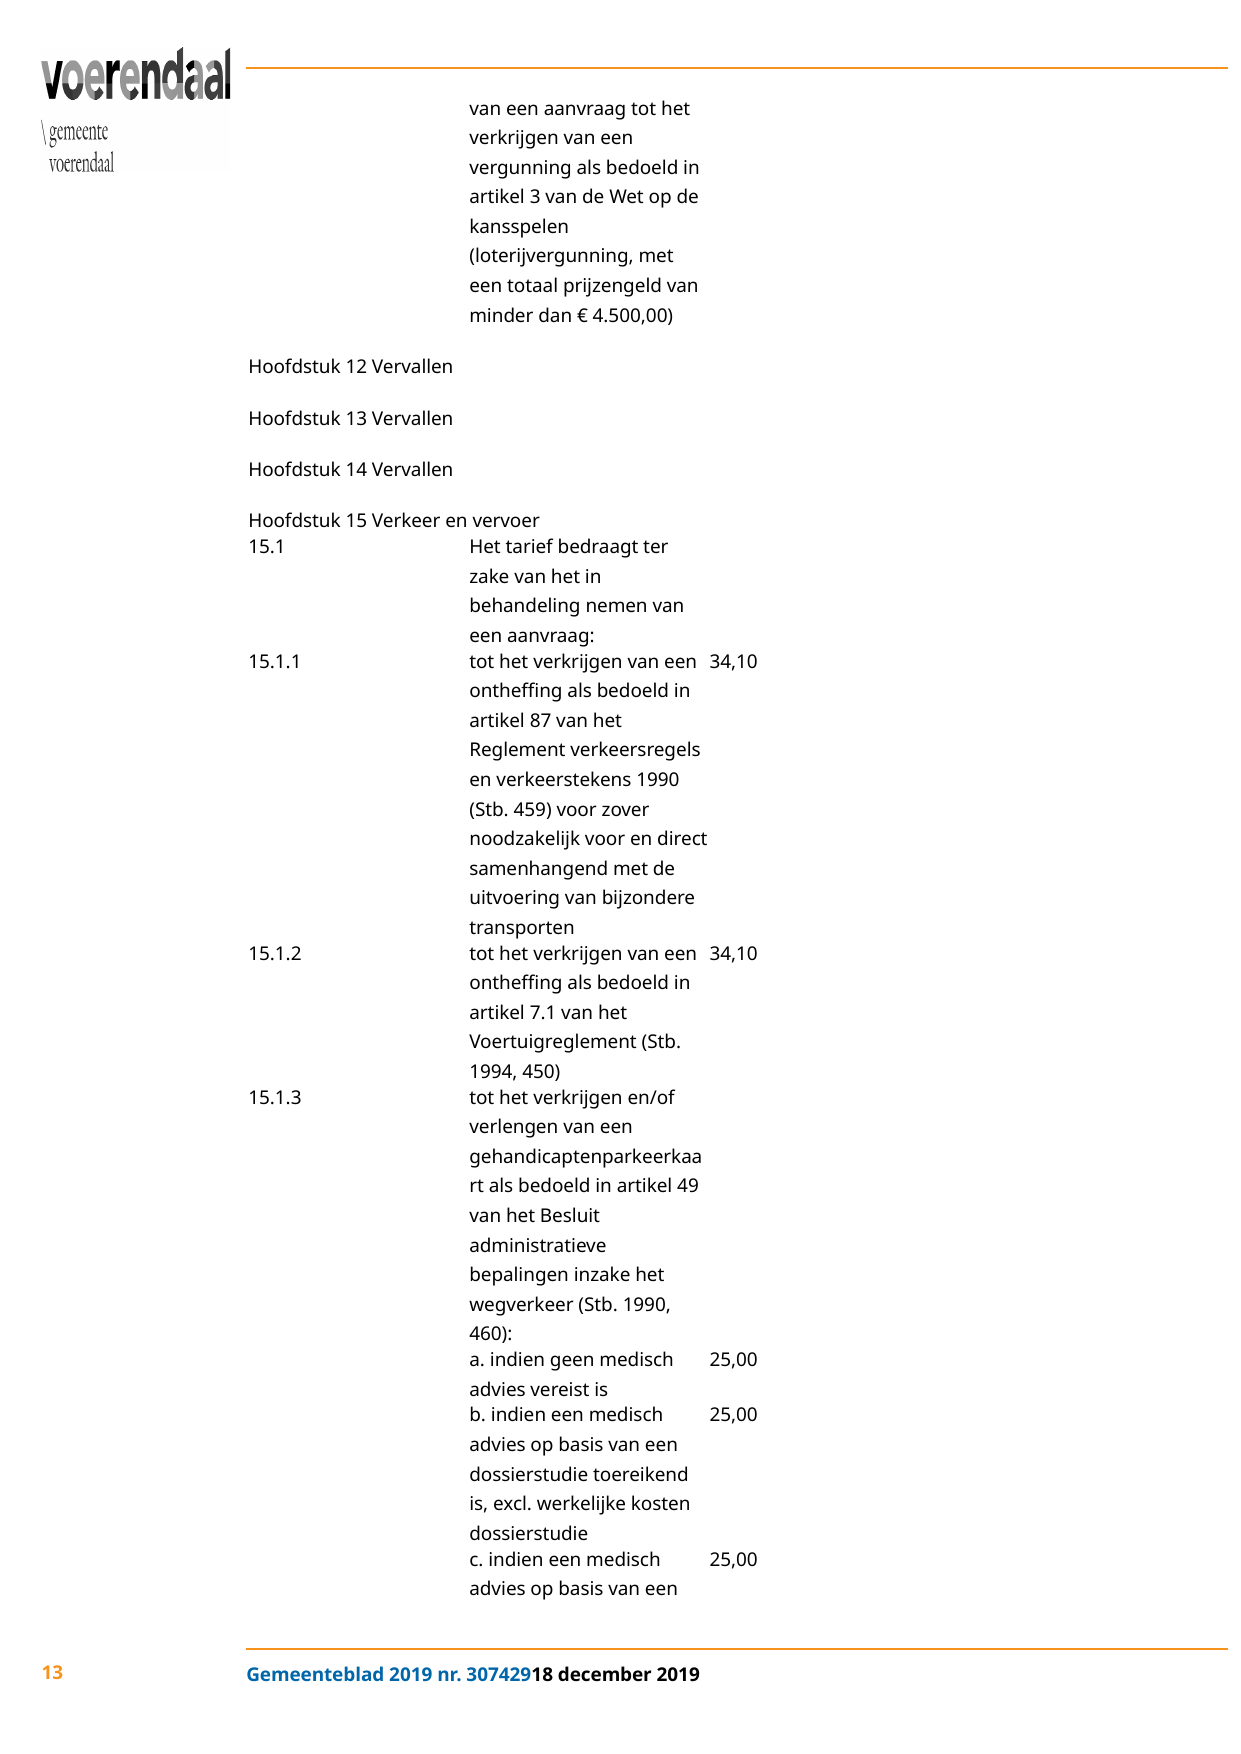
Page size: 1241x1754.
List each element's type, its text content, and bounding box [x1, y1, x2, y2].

table_cell 15.1.1 [248, 648, 469, 940]
table_cell [469, 379, 709, 405]
table_cell 34,10 [709, 940, 931, 1084]
table_cell [709, 431, 931, 456]
table_cell Hoofdstuk 12 Vervallen [248, 353, 709, 379]
table_cell tot het verkrijgen en/of verlengen van een gehandicaptenparkeerkaart als bedoeld in artikel 49 van het Besluit administratieve bepalingen inzake het wegverkeer (Stb. 1990, 460): [469, 1084, 709, 1346]
table_cell 25,00 [709, 1402, 931, 1546]
table_cell [248, 95, 469, 328]
table_cell [469, 328, 709, 353]
table_cell tot het verkrijgen van een ontheffing als bedoeld in artikel 7.1 van het Voertuigreglement (Stb. 1994, 450) [469, 940, 709, 1084]
table_cell Het tarief bedraagt ter zake van het in behandeling nemen van een aanvraag: [469, 534, 709, 648]
table_cell Hoofdstuk 14 Vervallen [248, 456, 709, 482]
table_cell [709, 379, 931, 405]
table_cell 34,10 [709, 648, 931, 940]
table_cell [248, 1402, 469, 1546]
table_cell [709, 534, 931, 648]
table_cell [709, 328, 931, 353]
table_cell van een aanvraag tot het verkrijgen van een vergunning als bedoeld in artikel 3 van de Wet op de kansspelen (loterijvergunning, met een totaal prijzengeld van minder dan € 4.500,00) [469, 95, 709, 328]
picture [41, 47, 231, 172]
table_cell [248, 1546, 469, 1601]
table_cell [248, 482, 469, 508]
table_cell [709, 95, 931, 328]
table_cell [709, 353, 931, 379]
table_cell b. indien een medisch advies op basis van een dossierstudie toereikend is, excl. werkelijke kosten dossierstudie [469, 1402, 709, 1546]
table_cell [469, 431, 709, 456]
table_cell 25,00 [709, 1546, 931, 1601]
table_cell [709, 482, 931, 508]
table_cell [469, 482, 709, 508]
table_cell [248, 328, 469, 353]
table_cell [709, 508, 931, 533]
table_cell Hoofdstuk 13 Vervallen [248, 405, 709, 431]
table_cell [248, 1346, 469, 1402]
table_cell tot het verkrijgen van een ontheffing als bedoeld in artikel 87 van het Reglement verkeersregels en verkeerstekens 1990 (Stb. 459) voor zover noodzakelijk voor en direct samenhangend met de uitvoering van bijzondere transporten [469, 648, 709, 940]
table_cell [248, 379, 469, 405]
table_cell a. indien geen medisch advies vereist is [469, 1346, 709, 1402]
table_cell 25,00 [709, 1346, 931, 1402]
table_cell Hoofdstuk 15 Verkeer en vervoer [248, 508, 709, 533]
table_cell 15.1.3 [248, 1084, 469, 1346]
table_cell [709, 456, 931, 482]
table_cell [709, 405, 931, 431]
table_cell [709, 1084, 931, 1346]
table_cell 15.1 [248, 534, 469, 648]
table_cell 15.1.2 [248, 940, 469, 1084]
table_cell c. indien een medisch advies op basis van een [469, 1546, 709, 1601]
table_cell [248, 431, 469, 456]
